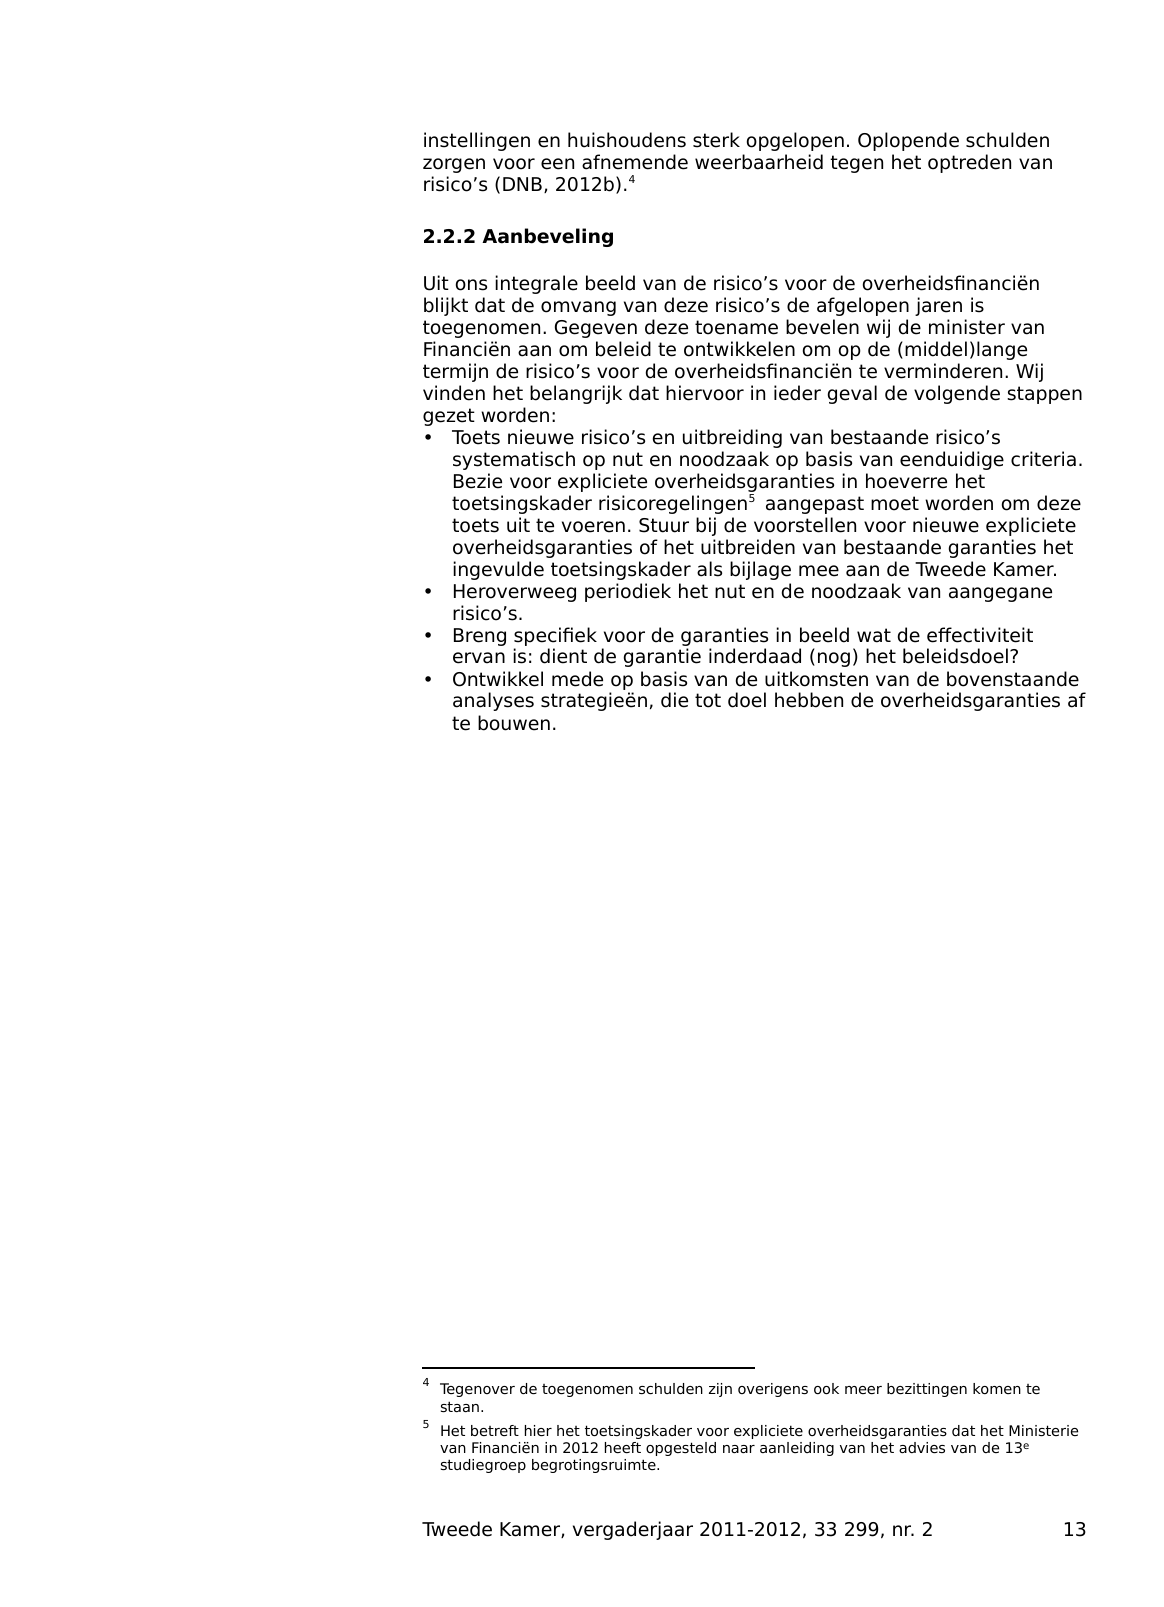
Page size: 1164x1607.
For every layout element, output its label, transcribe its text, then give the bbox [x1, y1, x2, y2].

text • Heroverweeg periodiek het nut en de noodzaak van aangegane risico’s. [422, 581, 1087, 624]
text instellingen en huishoudens sterk opgelopen. Oplopende schulden zorgen voor een afnemende weerbaarheid tegen het optreden van risico’s (DNB, 2012b). [422, 130, 1087, 196]
text • Breng specifiek voor de garanties in beeld wat de effectiviteit ervan is: dient de garantie inderdaad (nog) het beleidsdoel? [422, 624, 1087, 668]
text Uit ons integrale beeld van de risico’s voor de overheidsfinanciën blijkt dat de omvang van deze risico’s de afgelopen jaren is toegenomen. Gegeven deze toename bevelen wij de minister van Financiën aan om beleid te ontwikkelen om op de (middel)lange termijn de risico’s voor de overheidsfinanciën te verminderen. Wij vinden het belangrijk dat hiervoor in ieder geval de volgende stappen gezet worden: [422, 273, 1087, 427]
text Het betreft hier het toetsingskader voor expliciete overheidsgaranties dat het Ministerie van Financiën in 2012 heeft opgesteld naar aanleiding van het advies van de 13e studiegroep begrotingsruimte. [422, 1418, 1087, 1474]
text • Toets nieuwe risico’s en uitbreiding van bestaande risico’s systematisch op nut en noodzaak op basis van eenduidige criteria. Bezie voor expliciete overheidsgaranties in hoeverre het toetsingskader risicoregelingen aangepast moet worden om deze toets uit te voeren. Stuur bij de voorstellen voor nieuwe expliciete overheidsgaranties of het uitbreiden van bestaande garanties het ingevulde toetsingskader als bijlage mee aan de Tweede Kamer. [422, 427, 1087, 581]
text Tegenover de toegenomen schulden zijn overigens ook meer bezittingen komen te staan. [422, 1377, 1087, 1416]
text • Ontwikkel mede op basis van de uitkomsten van de bovenstaande analyses strategieën, die tot doel hebben de overheidsgaranties af te bouwen. [422, 668, 1087, 734]
subtitle 2.2.2 Aanbeveling [422, 226, 1087, 248]
